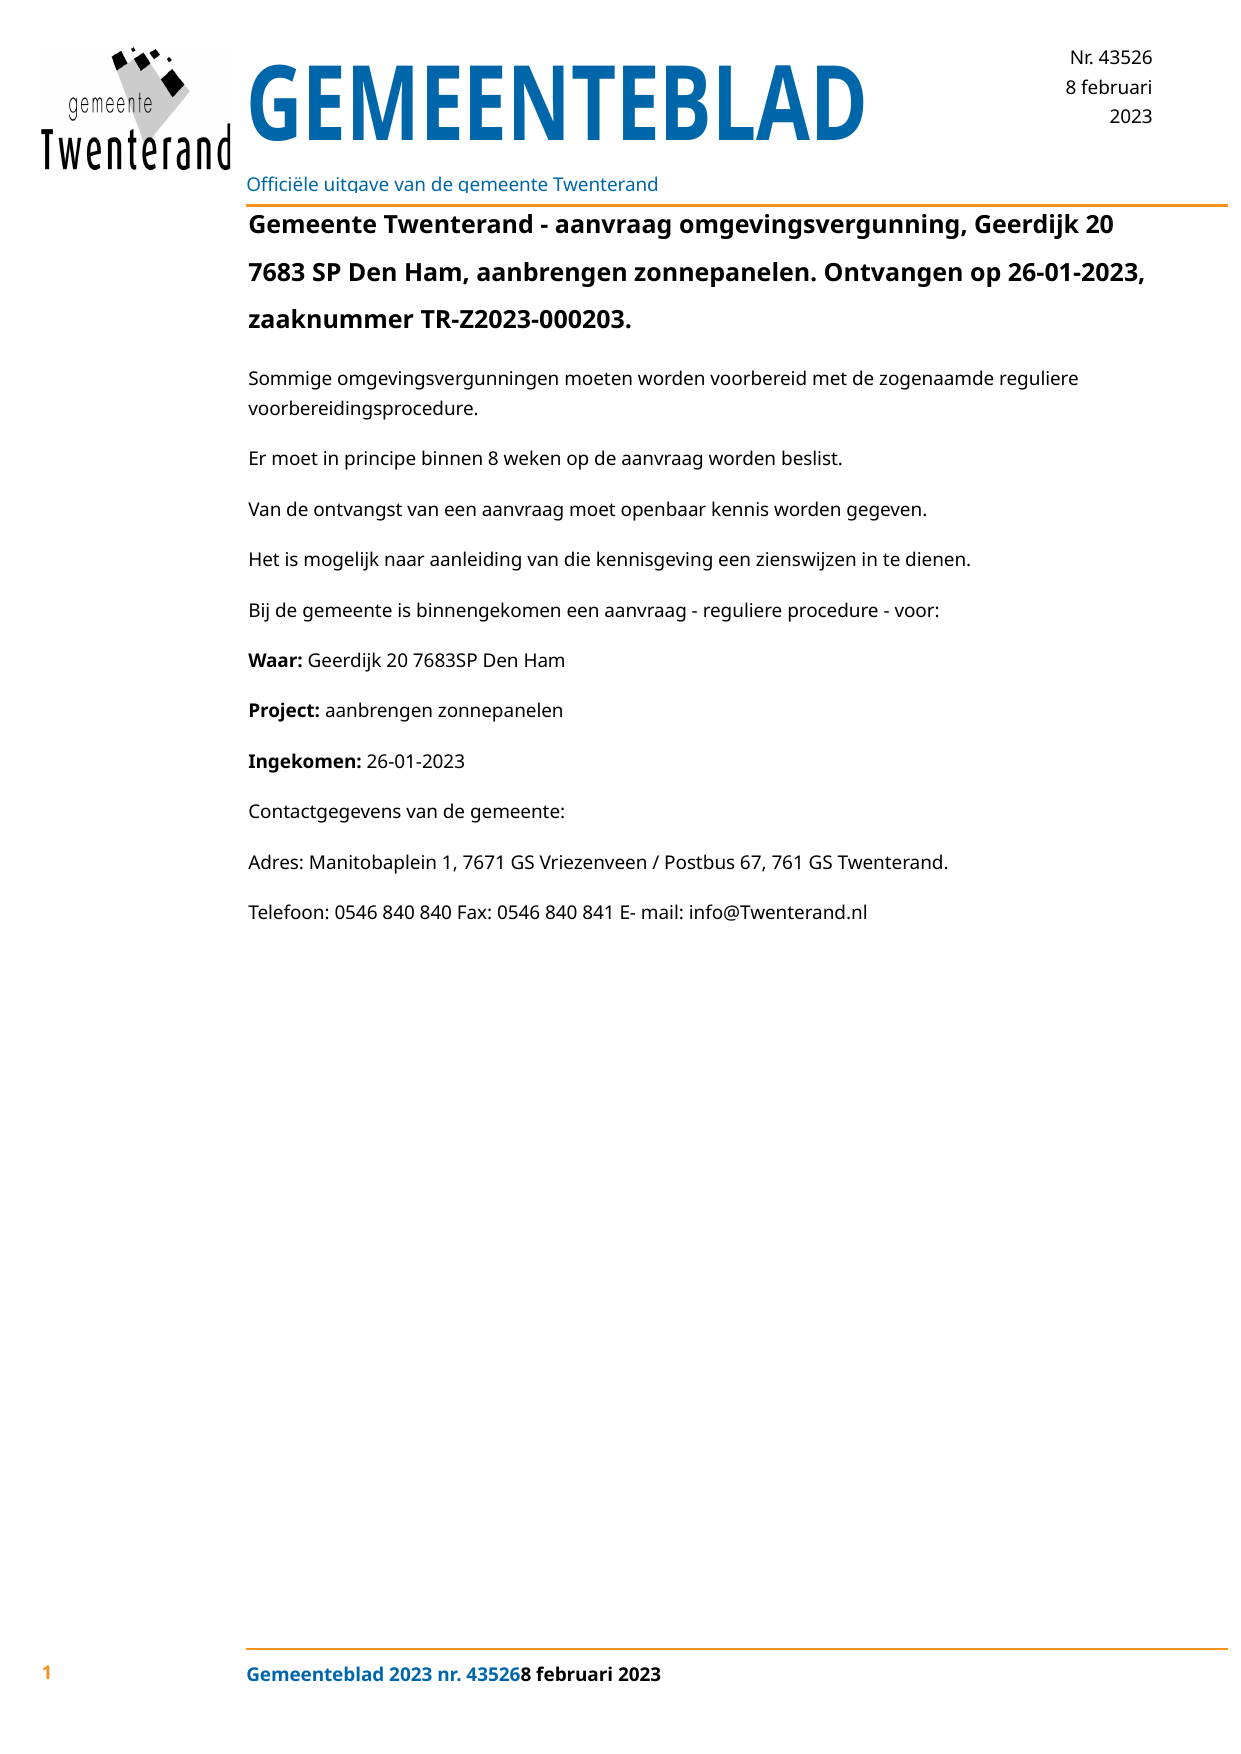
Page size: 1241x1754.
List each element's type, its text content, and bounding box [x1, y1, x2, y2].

text Adres: Manitobaplein 1, 7671 GS Vriezenveen / Postbus 67, 761 GS Twenterand. [248, 849, 1152, 874]
text Contactgegevens van de gemeente: [248, 798, 1152, 824]
text Het is mogelijk naar aanleiding van die kennisgeving een zienswijzen in te dienen. [248, 546, 1152, 572]
text Ingekomen: 26-01-2023 [248, 748, 1152, 774]
text Er moet in principe binnen 8 weken op de aanvraag worden beslist. [248, 446, 1152, 471]
text Telefoon: 0546 840 840 Fax: 0546 840 841 E- mail: info@Twenterand.nl [248, 899, 1152, 925]
text Van de ontvangst van een aanvraag moet openbaar kennis worden gegeven. [248, 496, 1152, 522]
picture [41, 47, 231, 172]
text Waar: Geerdijk 20 7683SP Den Ham [248, 647, 1152, 673]
text Gemeente Twenterand - aanvraag omgevingsvergunning, Geerdijk 20 7683 SP Den Ham, aanbrengen zonnepanelen. Ontvangen op 26-01-2023, zaaknummer TR-Z2023-000203. [248, 207, 1152, 336]
text Bij de gemeente is binnengekomen een aanvraag - reguliere procedure - voor: [248, 597, 1152, 622]
text Project: aanbrengen zonnepanelen [248, 698, 1152, 723]
text Sommige omgevingsvergunningen moeten worden voorbereid met de zogenaamde reguliere voorbereidingsprocedure. [248, 366, 1152, 421]
